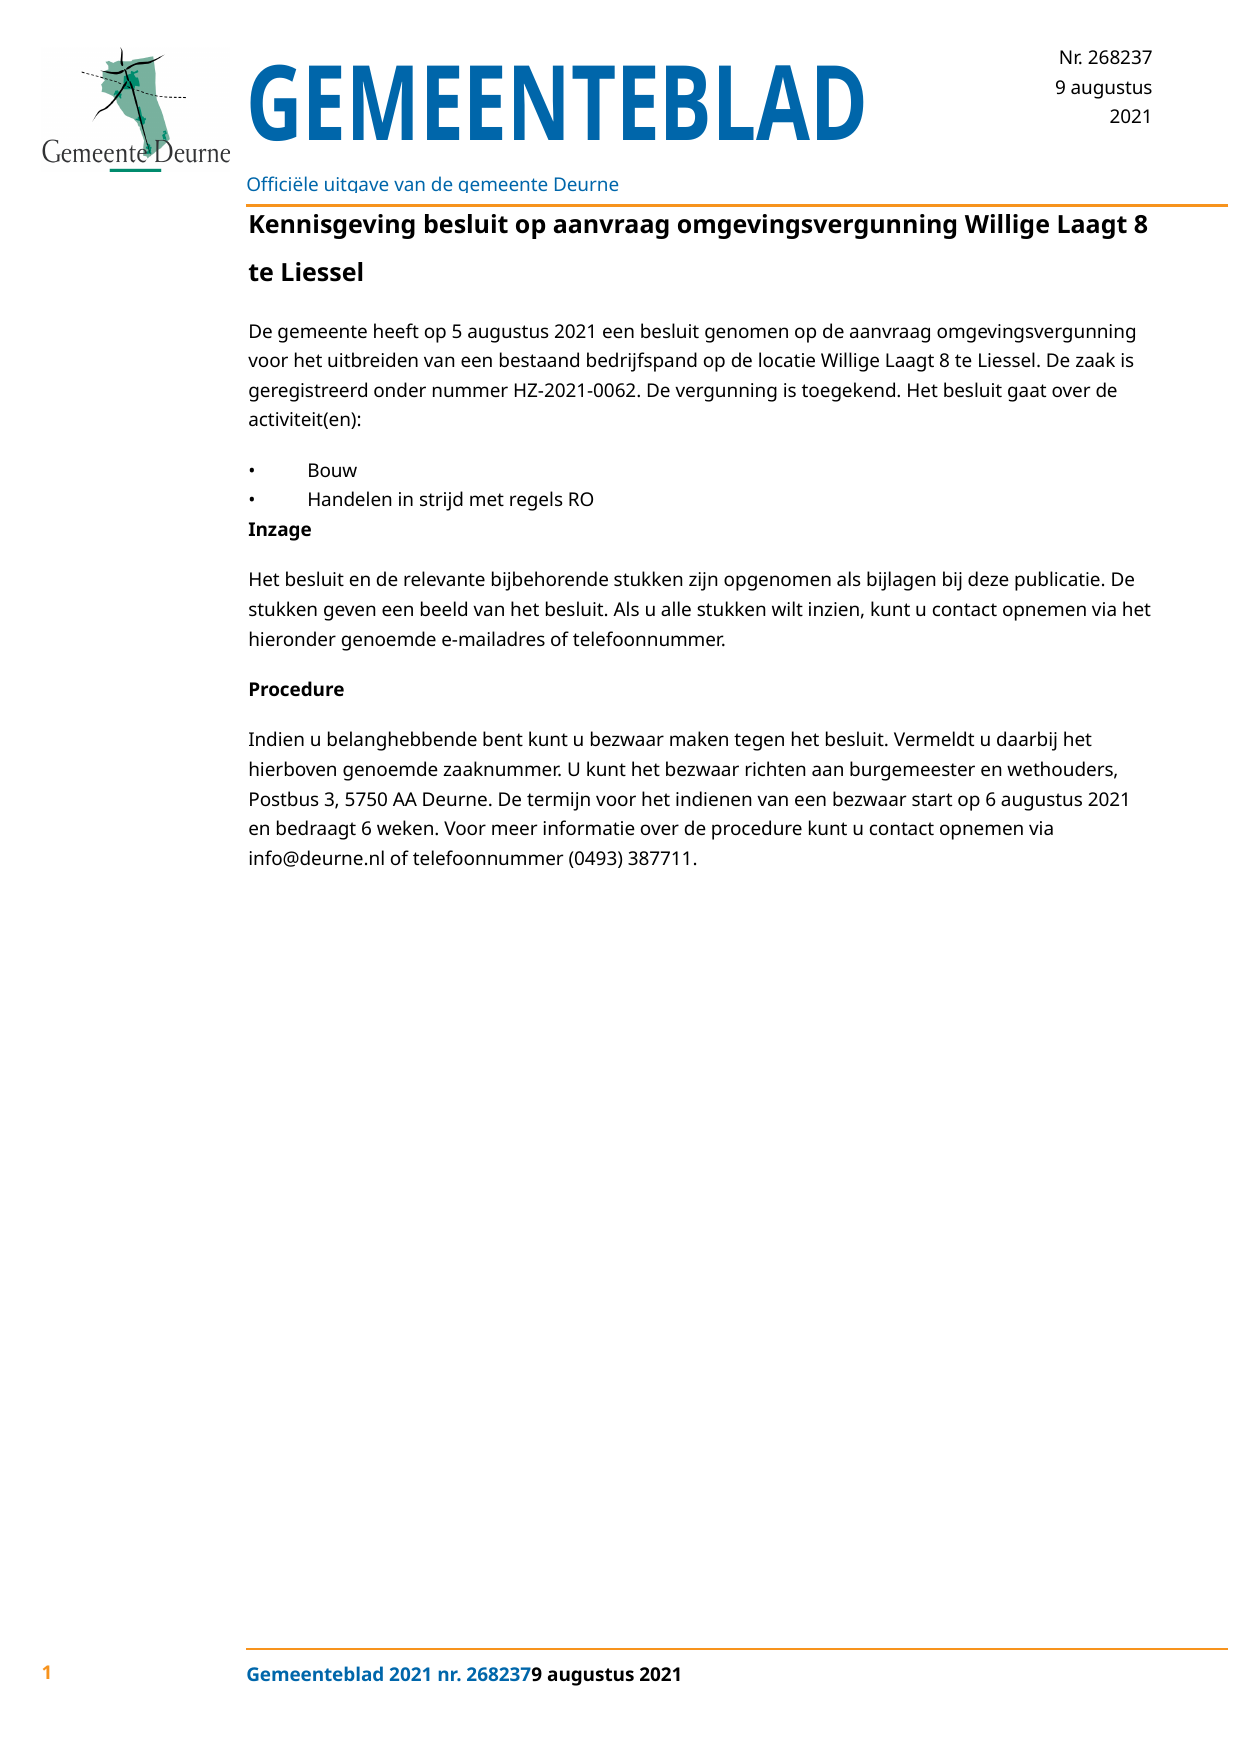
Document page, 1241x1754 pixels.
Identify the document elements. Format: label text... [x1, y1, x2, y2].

text Kennisgeving besluit op aanvraag omgevingsvergunning Willige Laagt 8 te Liessel [248, 207, 1152, 288]
list Bouw [248, 457, 1152, 483]
text Het besluit en de relevante bijbehorende stukken zijn opgenomen als bijlagen bij deze publicatie. De stukken geven een beeld van het besluit. Als u alle stukken wilt inzien, kunt u contact opnemen via het hieronder genoemde e-mailadres of telefoonnummer. [248, 567, 1152, 652]
text Inzage [248, 516, 1152, 542]
text Procedure [248, 676, 1152, 702]
text De gemeente heeft op 5 augustus 2021 een besluit genomen op de aanvraag omgevingsvergunning voor het uitbreiden van een bestaand bedrijfspand op de locatie Willige Laagt 8 te Liessel. De zaak is geregistreerd onder nummer HZ-2021-0062. De vergunning is toegekend. Het besluit gaat over de activiteit(en): [248, 318, 1152, 432]
list Handelen in strijd met regels RO [248, 487, 1152, 512]
picture [41, 47, 231, 172]
text Indien u belanghebbende bent kunt u bezwaar maken tegen het besluit. Vermeldt u daarbij het hierboven genoemde zaaknummer. U kunt het bezwaar richten aan burgemeester en wethouders, Postbus 3, 5750 AA Deurne. De termijn voor het indienen van een bezwaar start op 6 augustus 2021 en bedraagt 6 weken. Voor meer informatie over de procedure kunt u contact opnemen via info@deurne.nl of telefoonnummer (0493) 387711. [248, 727, 1152, 871]
